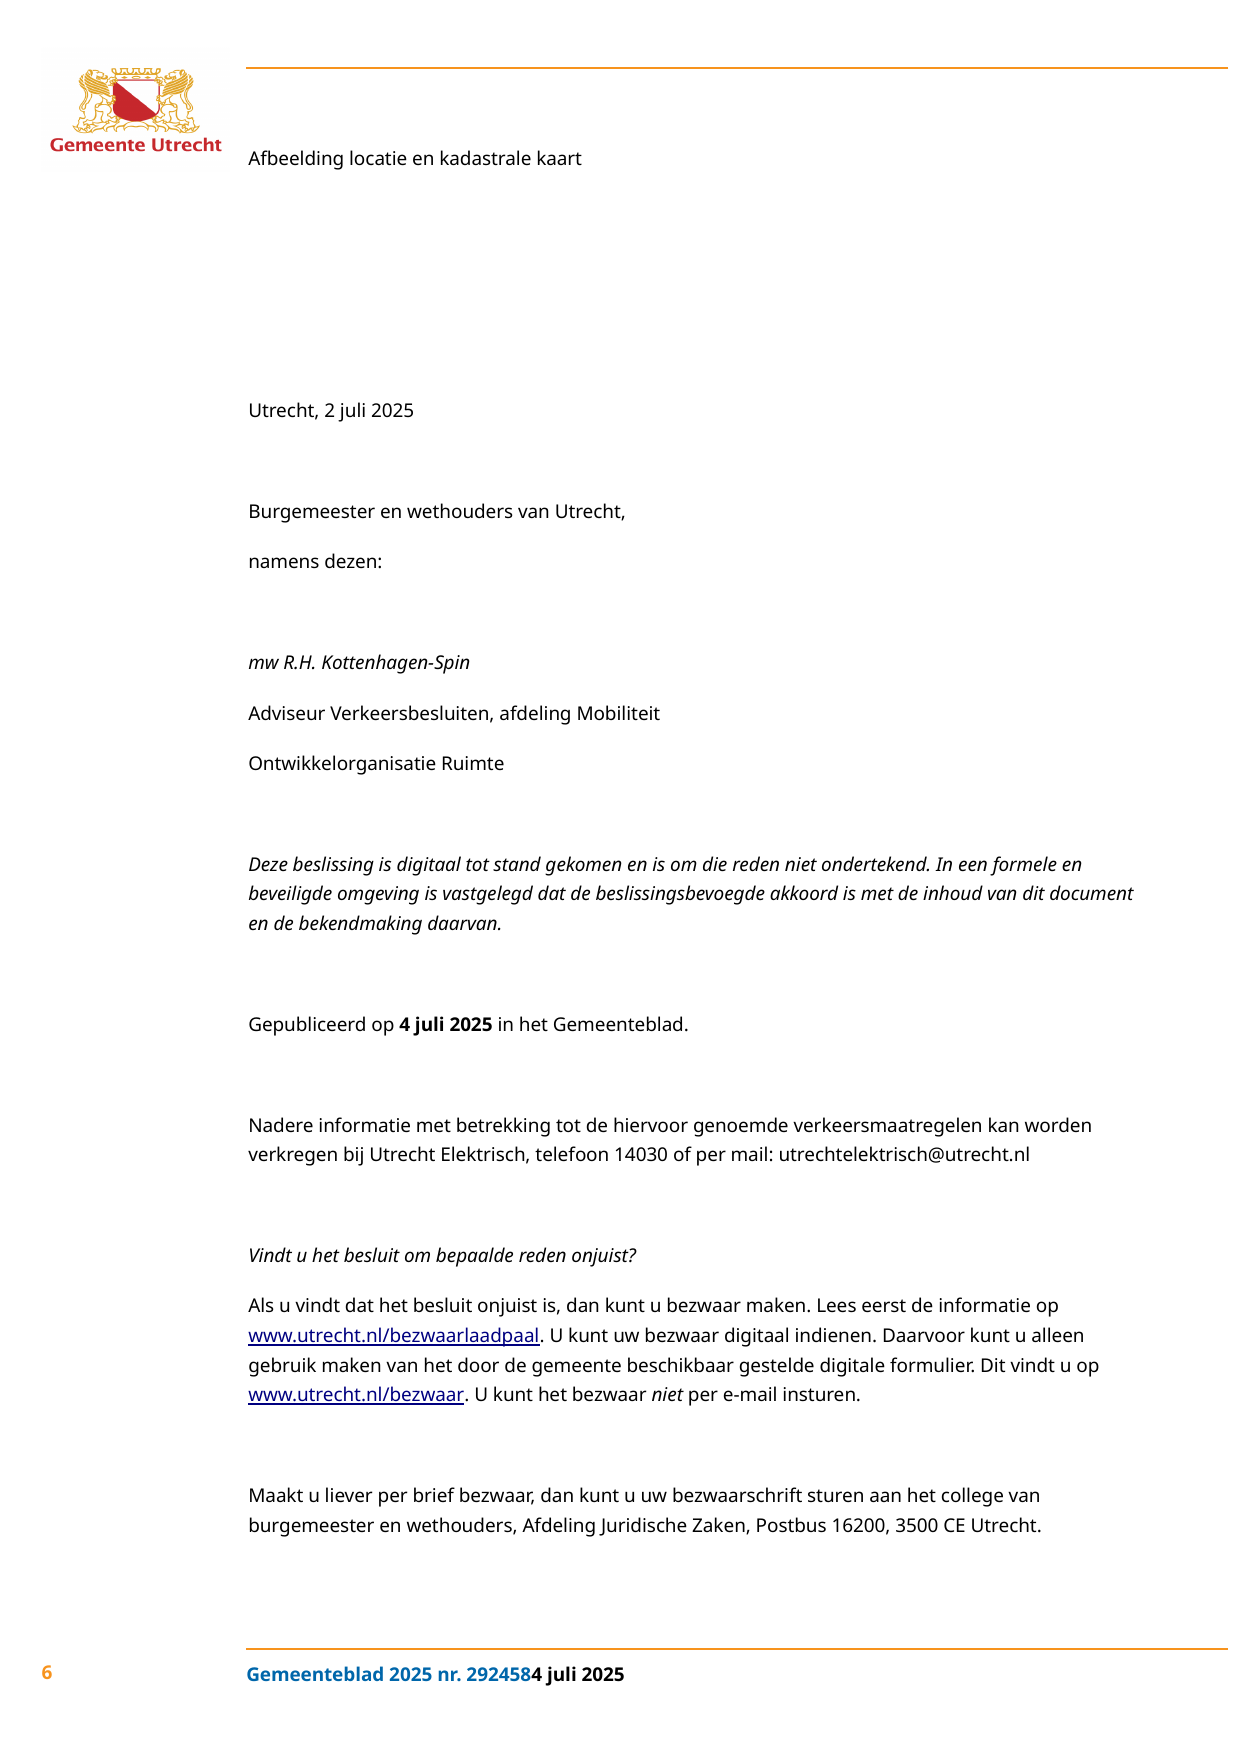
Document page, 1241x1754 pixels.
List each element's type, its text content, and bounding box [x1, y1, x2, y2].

text Afbeelding locatie en kadastrale kaart [248, 145, 1152, 171]
picture [41, 47, 231, 172]
text Maakt u liever per brief bezwaar, dan kunt u uw bezwaarschrift sturen aan het college van burgemeester en wethouders, Afdeling Juridische Zaken, Postbus 16200, 3500 CE Utrecht. [248, 1482, 1152, 1538]
text Deze beslissing is digitaal tot stand gekomen en is om die reden niet ondertekend. In een formele en beveiligde omgeving is vastgelegd dat de beslissingsbevoegde akkoord is met de inhoud van dit document en de bekendmaking daarvan. [248, 851, 1152, 936]
text Adviseur Verkeersbesluiten, afdeling Mobiliteit [248, 700, 1152, 726]
text Nadere informatie met betrekking tot de hiervoor genoemde verkeersmaatregelen kan worden verkregen bij Utrecht Elektrisch, telefoon 14030 of per mail: utrechtelektrisch@utrecht.nl [248, 1112, 1152, 1167]
text namens dezen: [248, 548, 1152, 574]
text Gepubliceerd op 4 juli 2025 in het Gemeenteblad. [248, 1011, 1152, 1037]
text Als u vindt dat het besluit onjuist is, dan kunt u bezwaar maken. Lees eerst de informatie op www.utrecht.nl/bezwaarlaadpaal. U kunt uw bezwaar digitaal indienen. Daarvoor kunt u alleen gebruik maken van het door de gemeente beschikbaar gestelde digitale formulier. Dit vindt u op www.utrecht.nl/bezwaar. U kunt het bezwaar niet per e-mail insturen. [248, 1293, 1152, 1407]
text Vindt u het besluit om bepaalde reden onjuist? [248, 1242, 1152, 1268]
text Ontwikkelorganisatie Ruimte [248, 750, 1152, 776]
text mw R.H. Kottenhagen-Spin [248, 649, 1152, 675]
text Utrecht, 2 juli 2025 [248, 397, 1152, 423]
text Burgemeester en wethouders van Utrecht, [248, 498, 1152, 524]
